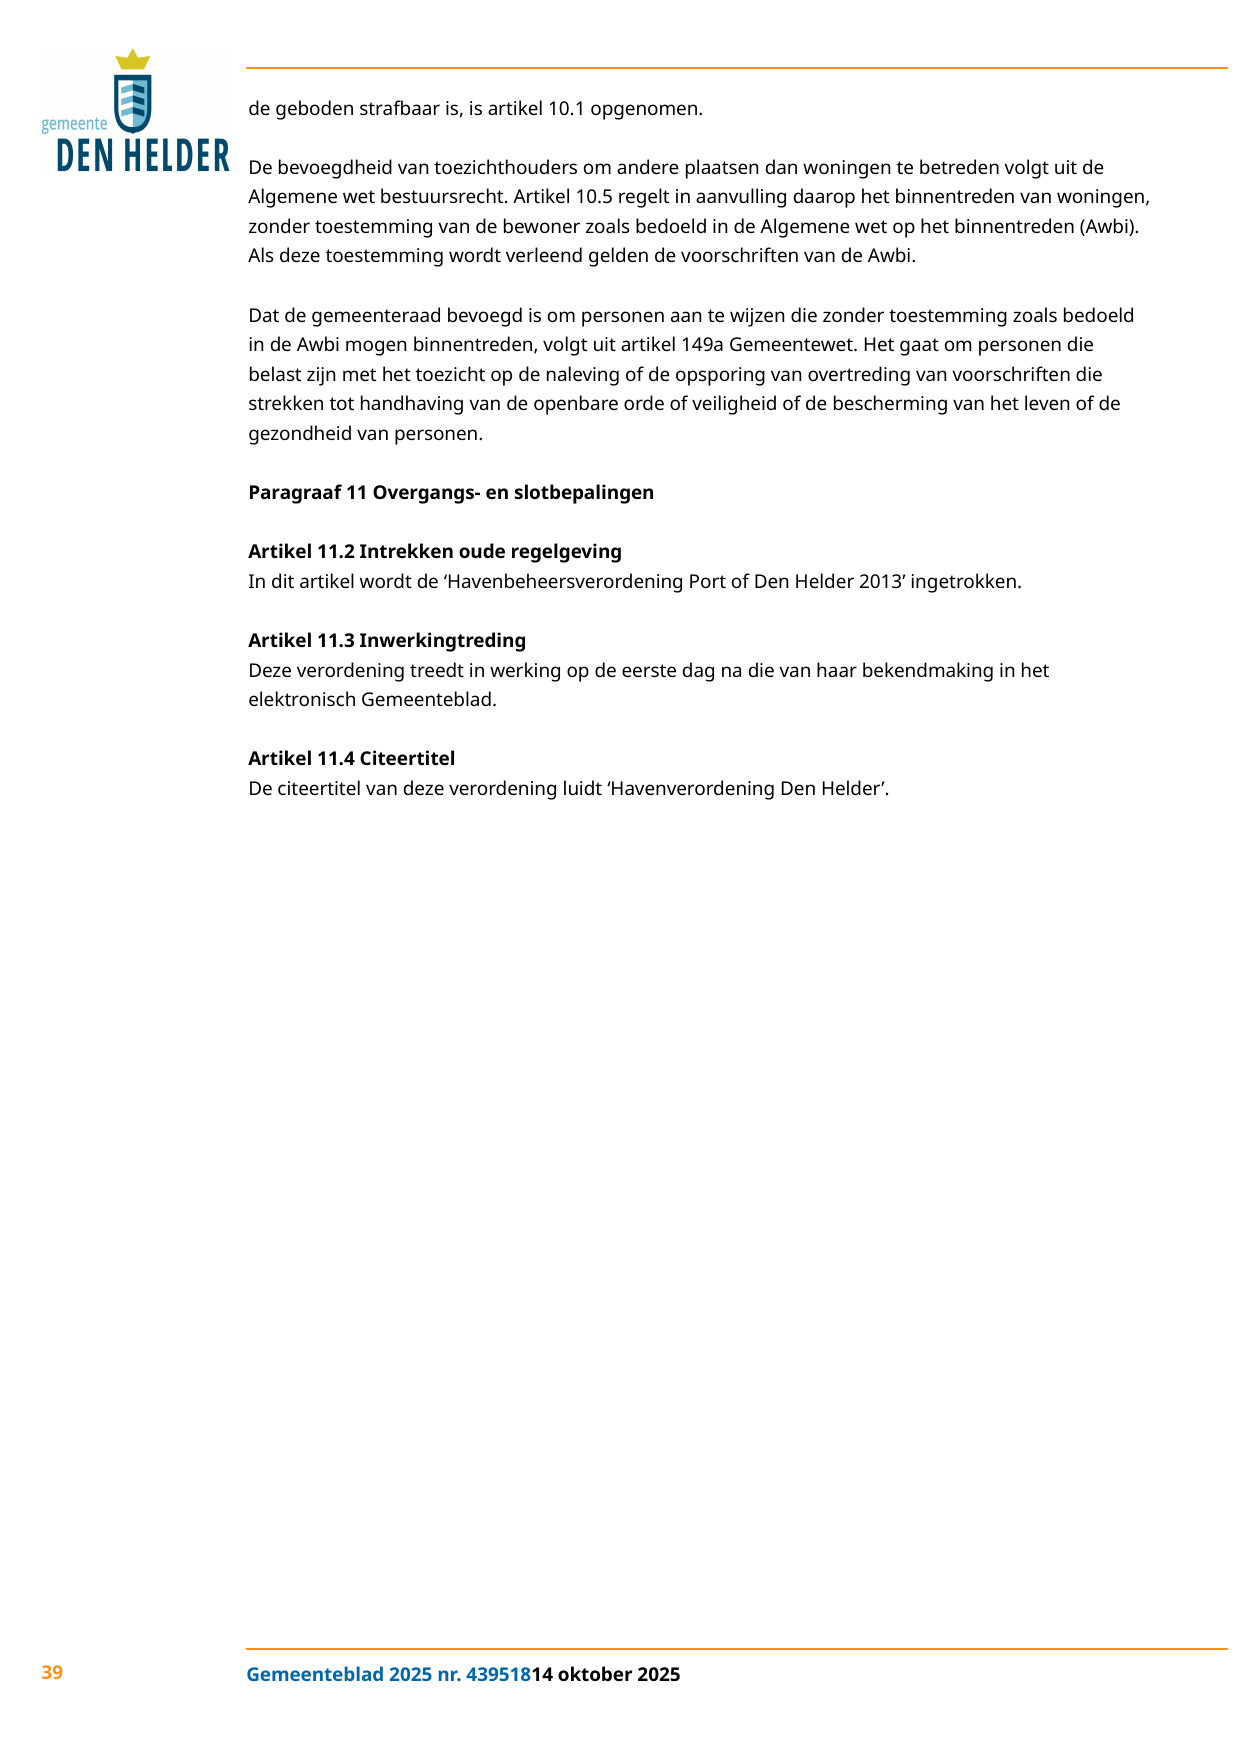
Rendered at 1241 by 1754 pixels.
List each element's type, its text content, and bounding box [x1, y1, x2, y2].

text de geboden strafbaar is, is artikel 10.1 opgenomen. [248, 95, 1152, 121]
text Deze verordening treedt in werking op de eerste dag na die van haar bekendmaking in het elektronisch Gemeenteblad. [248, 657, 1152, 712]
text Dat de gemeenteraad bevoegd is om personen aan te wijzen die zonder toestemming zoals bedoeld in de Awbi mogen binnentreden, volgt uit artikel 149a Gemeentewet. Het gaat om personen die belast zijn met het toezicht op de naleving of de opsporing van overtreding van voorschriften die strekken tot handhaving van de openbare orde of veiligheid of de bescherming van het leven of de gezondheid van personen. [248, 302, 1152, 446]
picture [220, 160, 224, 172]
text Paragraaf 11 Overgangs- en slotbepalingen [248, 479, 1152, 505]
text Artikel 11.4 Citeertitel [248, 746, 1152, 771]
text Artikel 11.2 Intrekken oude regelgeving [248, 538, 1152, 564]
text De bevoegdheid van toezichthouders om andere plaatsen dan woningen te betreden volgt uit de Algemene wet bestuursrecht. Artikel 10.5 regelt in aanvulling daarop het binnentreden van woningen, zonder toestemming van de bewoner zoals bedoeld in de Algemene wet op het binnentreden (Awbi). Als deze toestemming wordt verleend gelden de voorschriften van de Awbi. [248, 154, 1152, 268]
picture [41, 47, 231, 172]
text Artikel 11.3 Inwerkingtreding [248, 627, 1152, 653]
picture [100, 154, 106, 172]
text In dit artikel wordt de ‘Havenbeheersverordening Port of Den Helder 2013’ ingetrokken. [248, 568, 1152, 594]
picture [182, 144, 187, 165]
picture [63, 144, 68, 165]
text De citeertitel van deze verordening luidt ‘Havenverordening Den Helder’. [248, 775, 1152, 801]
picture [130, 157, 135, 172]
